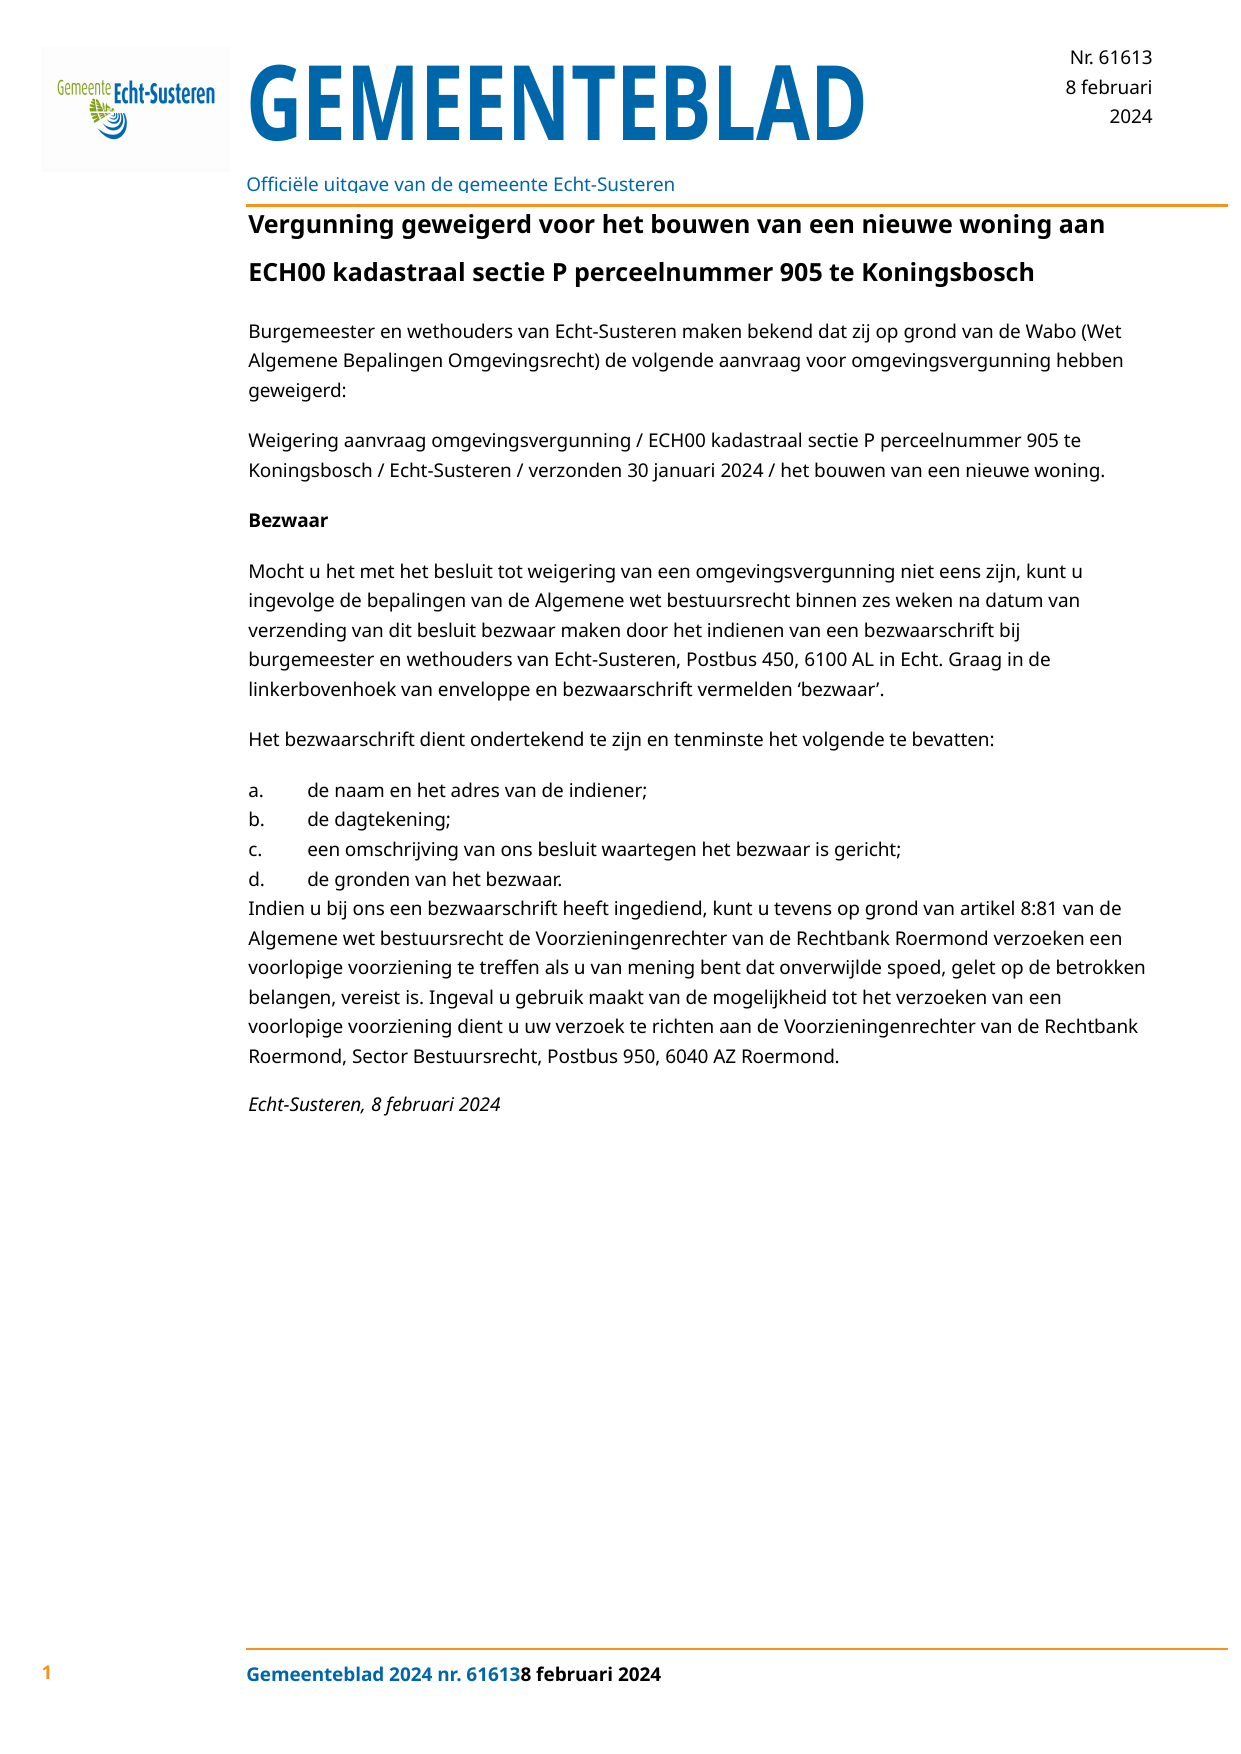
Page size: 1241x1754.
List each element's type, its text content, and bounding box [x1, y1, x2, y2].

list de naam en het adres van de indiener; [248, 777, 1152, 803]
text Mocht u het met het besluit tot weigering van een omgevingsvergunning niet eens zijn, kunt u ingevolge de bepalingen van de Algemene wet bestuursrecht binnen zes weken na datum van verzending van dit besluit bezwaar maken door het indienen van een bezwaarschrift bij burgemeester en wethouders van Echt-Susteren, Postbus 450, 6100 AL in Echt. Graag in de linkerbovenhoek van enveloppe en bezwaarschrift vermelden ‘bezwaar’. [248, 558, 1152, 702]
text Echt-Susteren, 8 februari 2024 [248, 1091, 1152, 1117]
text Bezwaar [248, 507, 1152, 533]
list de gronden van het bezwaar. [248, 866, 1152, 892]
text Vergunning geweigerd voor het bouwen van een nieuwe woning aan ECH00 kadastraal sectie P perceelnummer 905 te Koningsbosch [248, 207, 1152, 288]
text Weigering aanvraag omgevingsvergunning / ECH00 kadastraal sectie P perceelnummer 905 te Koningsbosch / Echt-Susteren / verzonden 30 januari 2024 / het bouwen van een nieuwe woning. [248, 427, 1152, 483]
text Indien u bij ons een bezwaarschrift heeft ingediend, kunt u tevens op grond van artikel 8:81 van de Algemene wet bestuursrecht de Voorzieningenrechter van de Rechtbank Roermond verzoeken een voorlopige voorziening te treffen als u van mening bent dat onverwijlde spoed, gelet op de betrokken belangen, vereist is. Ingeval u gebruik maakt van de mogelijkheid tot het verzoeken van een voorlopige voorziening dient u uw verzoek te richten aan de Voorzieningenrechter van de Rechtbank Roermond, Sector Bestuursrecht, Postbus 950, 6040 AZ Roermond. [248, 895, 1152, 1069]
list de dagtekening; [248, 807, 1152, 832]
text Burgemeester en wethouders van Echt-Susteren maken bekend dat zij op grond van de Wabo (Wet Algemene Bepalingen Omgevingsrecht) de volgende aanvraag voor omgevingsvergunning hebben geweigerd: [248, 318, 1152, 403]
text Het bezwaarschrift dient ondertekend te zijn en tenminste het volgende te bevatten: [248, 727, 1152, 752]
picture [41, 47, 231, 172]
list een omschrijving van ons besluit waartegen het bezwaar is gericht; [248, 836, 1152, 862]
